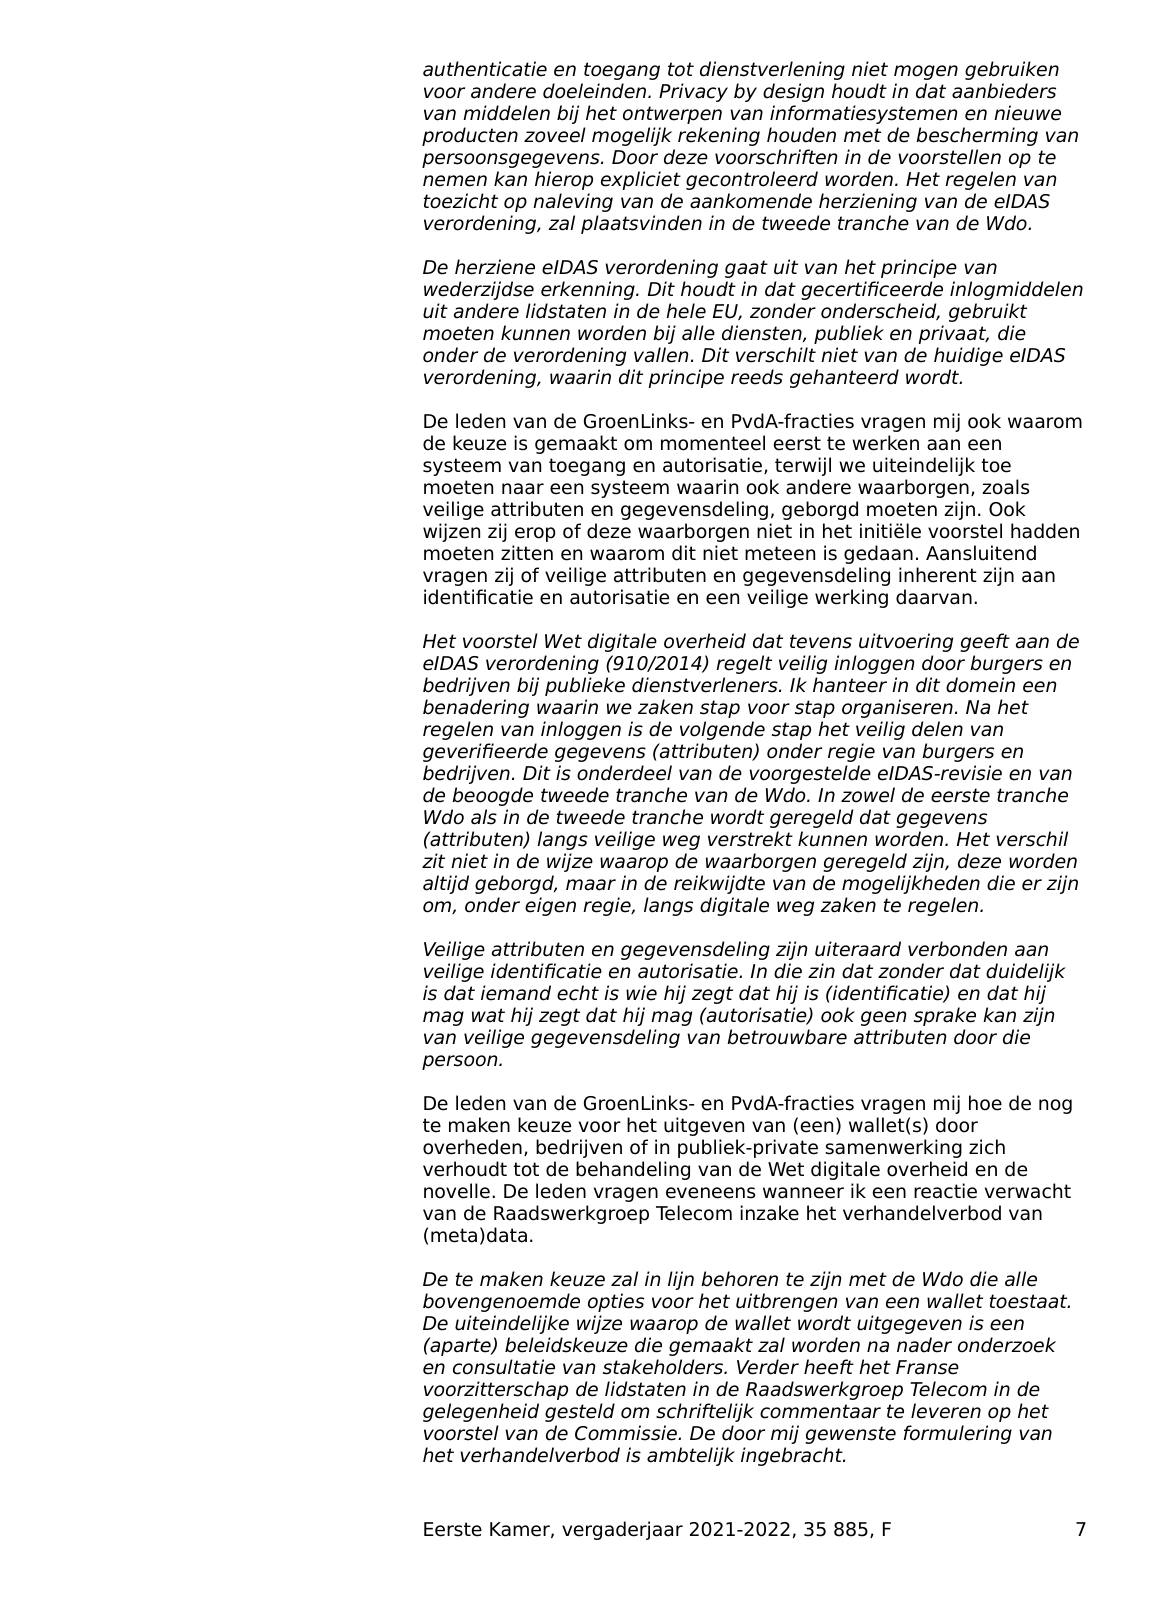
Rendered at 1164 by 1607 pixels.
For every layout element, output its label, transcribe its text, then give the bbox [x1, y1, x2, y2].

text Het voorstel Wet digitale overheid dat tevens uitvoering geeft aan de eIDAS verordening (910/2014) regelt veilig inloggen door burgers en bedrijven bij publieke dienstverleners. Ik hanteer in dit domein een benadering waarin we zaken stap voor stap organiseren. Na het regelen van inloggen is de volgende stap het veilig delen van geverifieerde gegevens (attributen) onder regie van burgers en bedrijven. Dit is onderdeel van de voorgestelde eIDAS-revisie en van de beoogde tweede tranche van de Wdo. In zowel de eerste tranche Wdo als in de tweede tranche wordt geregeld dat gegevens (attributen) langs veilige weg verstrekt kunnen worden. Het verschil zit niet in de wijze waarop de waarborgen geregeld zijn, deze worden altijd geborgd, maar in de reikwijdte van de mogelijkheden die er zijn om, onder eigen regie, langs digitale weg zaken te regelen. [422, 631, 1087, 917]
text De leden van de GroenLinks- en PvdA-fracties vragen mij hoe de nog te maken keuze voor het uitgeven van (een) wallet(s) door overheden, bedrijven of in publiek-private samenwerking zich verhoudt tot de behandeling van de Wet digitale overheid en de novelle. De leden vragen eveneens wanneer ik een reactie verwacht van de Raadswerkgroep Telecom inzake het verhandelverbod van (meta)data. [422, 1093, 1087, 1247]
text De leden van de GroenLinks- en PvdA-fracties vragen mij ook waarom de keuze is gemaakt om momenteel eerst te werken aan een systeem van toegang en autorisatie, terwijl we uiteindelijk toe moeten naar een systeem waarin ook andere waarborgen, zoals veilige attributen en gegevensdeling, geborgd moeten zijn. Ook wijzen zij erop of deze waarborgen niet in het initiële voorstel hadden moeten zitten en waarom dit niet meteen is gedaan. Aansluitend vragen zij of veilige attributen en gegevensdeling inherent zijn aan identificatie en autorisatie en een veilige werking daarvan. [422, 411, 1087, 609]
text De te maken keuze zal in lijn behoren te zijn met de Wdo die alle bovengenoemde opties voor het uitbrengen van een wallet toestaat. De uiteindelijke wijze waarop de wallet wordt uitgegeven is een (aparte) beleidskeuze die gemaakt zal worden na nader onderzoek en consultatie van stakeholders. Verder heeft het Franse voorzitterschap de lidstaten in de Raadswerkgroep Telecom in de gelegenheid gesteld om schriftelijk commentaar te leveren op het voorstel van de Commissie. De door mij gewenste formulering van het verhandelverbod is ambtelijk ingebracht. [422, 1269, 1087, 1467]
text Veilige attributen en gegevensdeling zijn uiteraard verbonden aan veilige identificatie en autorisatie. In die zin dat zonder dat duidelijk is dat iemand echt is wie hij zegt dat hij is (identificatie) en dat hij mag wat hij zegt dat hij mag (autorisatie) ook geen sprake kan zijn van veilige gegevensdeling van betrouwbare attributen door die persoon. [422, 939, 1087, 1071]
text De herziene eIDAS verordening gaat uit van het principe van wederzijdse erkenning. Dit houdt in dat gecertificeerde inlogmiddelen uit andere lidstaten in de hele EU, zonder onderscheid, gebruikt moeten kunnen worden bij alle diensten, publiek en privaat, die onder de verordening vallen. Dit verschilt niet van de huidige eIDAS verordening, waarin dit principe reeds gehanteerd wordt. [422, 257, 1087, 389]
text authenticatie en toegang tot dienstverlening niet mogen gebruiken voor andere doeleinden. Privacy by design houdt in dat aanbieders van middelen bij het ontwerpen van informatiesystemen en nieuwe producten zoveel mogelijk rekening houden met de bescherming van persoonsgegevens. Door deze voorschriften in de voorstellen op te nemen kan hierop expliciet gecontroleerd worden. Het regelen van toezicht op naleving van de aankomende herziening van de eIDAS verordening, zal plaatsvinden in de tweede tranche van de Wdo. [422, 59, 1087, 235]
